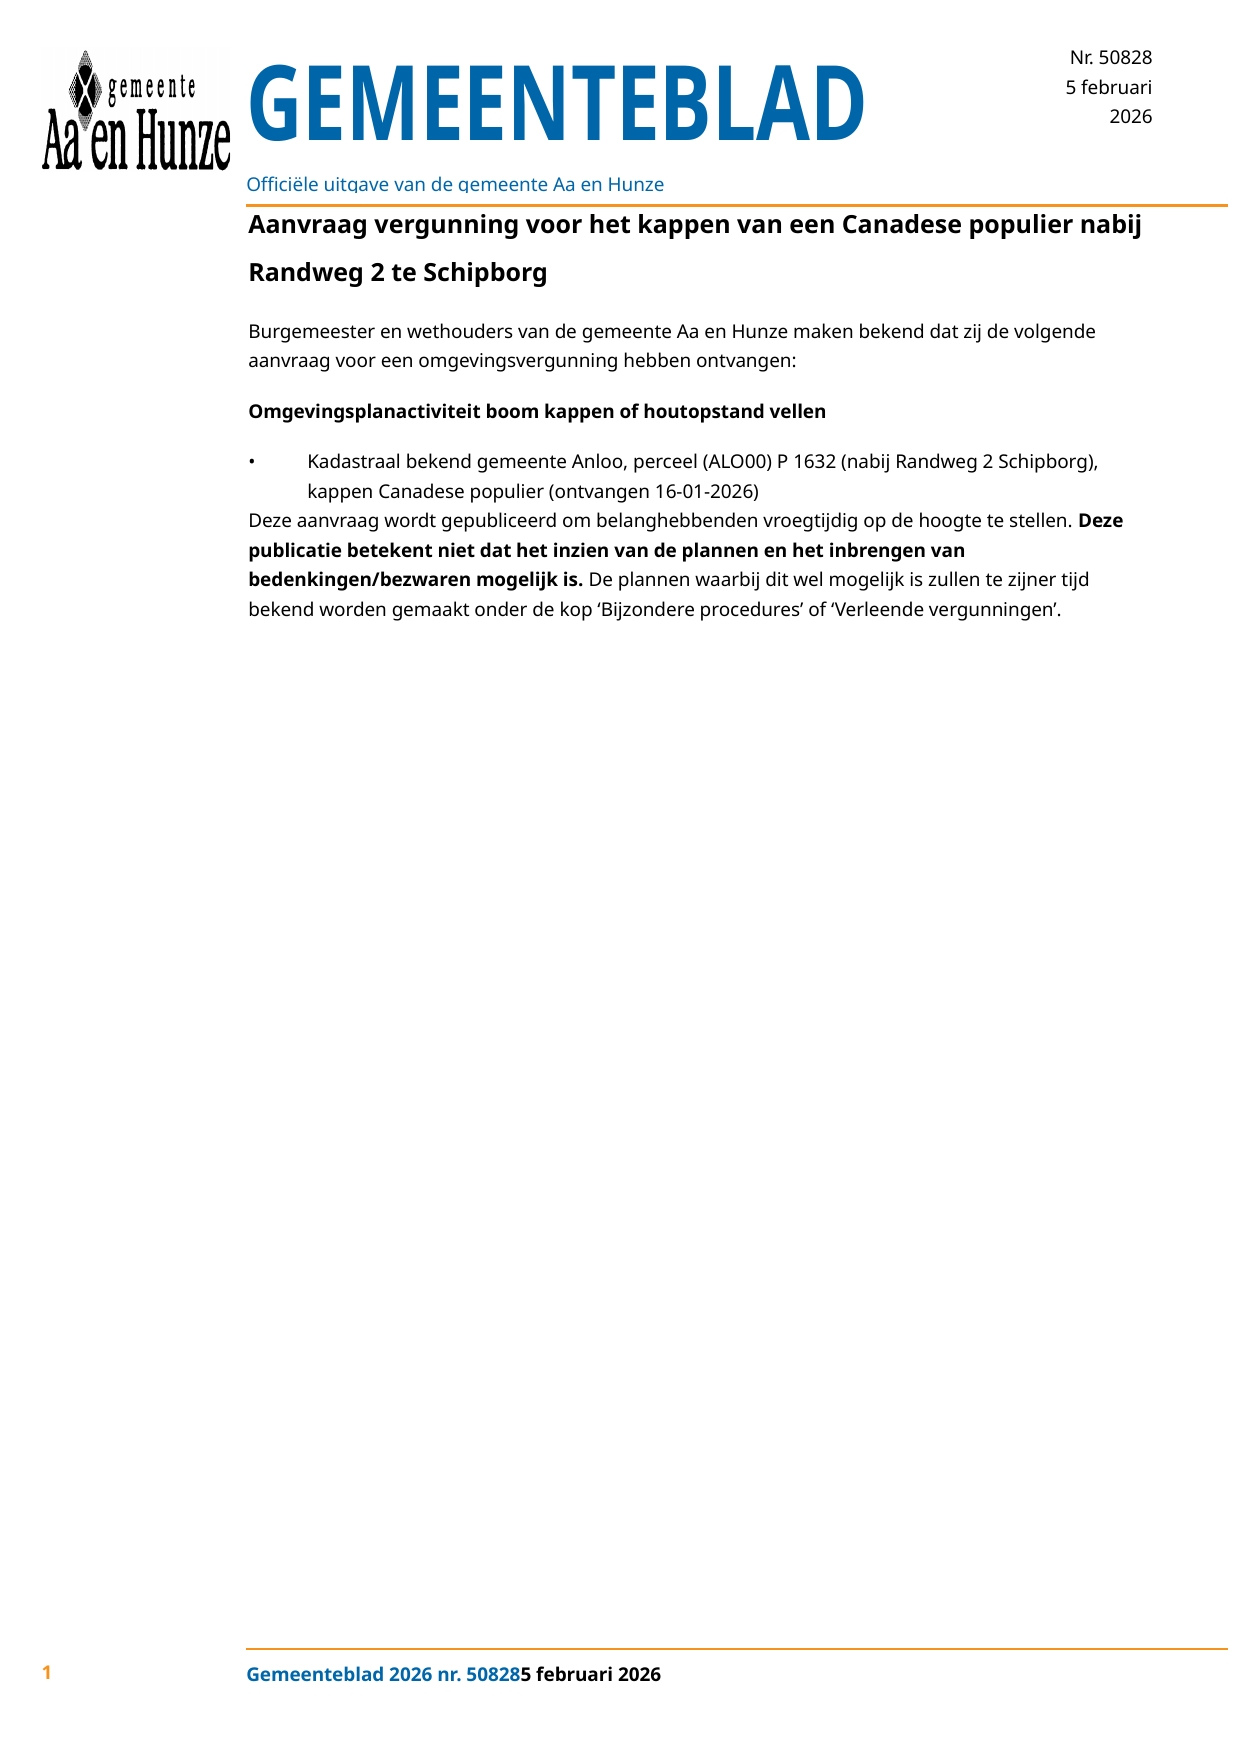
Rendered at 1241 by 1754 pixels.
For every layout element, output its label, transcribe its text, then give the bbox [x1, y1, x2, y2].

text Aanvraag vergunning voor het kappen van een Canadese populier nabij Randweg 2 te Schipborg [248, 207, 1152, 288]
text Burgemeester en wethouders van de gemeente Aa en Hunze maken bekend dat zij de volgende aanvraag voor een omgevingsvergunning hebben ontvangen: [248, 318, 1152, 373]
text Deze aanvraag wordt gepubliceerd om belanghebbenden vroegtijdig op de hoogte te stellen. Deze publicatie betekent niet dat het inzien van de plannen en het inbrengen van bedenkingen/bezwaren mogelijk is. De plannen waarbij dit wel mogelijk is zullen te zijner tijd bekend worden gemaakt onder de kop ‘Bijzondere procedures’ of ‘Verleende vergunningen’. [248, 507, 1152, 622]
list Kadastraal bekend gemeente Anloo, perceel (ALO00) P 1632 (nabij Randweg 2 Schipborg), kappen Canadese populier (ontvangen 16-01-2026) [248, 448, 1152, 504]
text Omgevingsplanactiviteit boom kappen of houtopstand vellen [248, 398, 1152, 424]
picture [41, 47, 231, 172]
